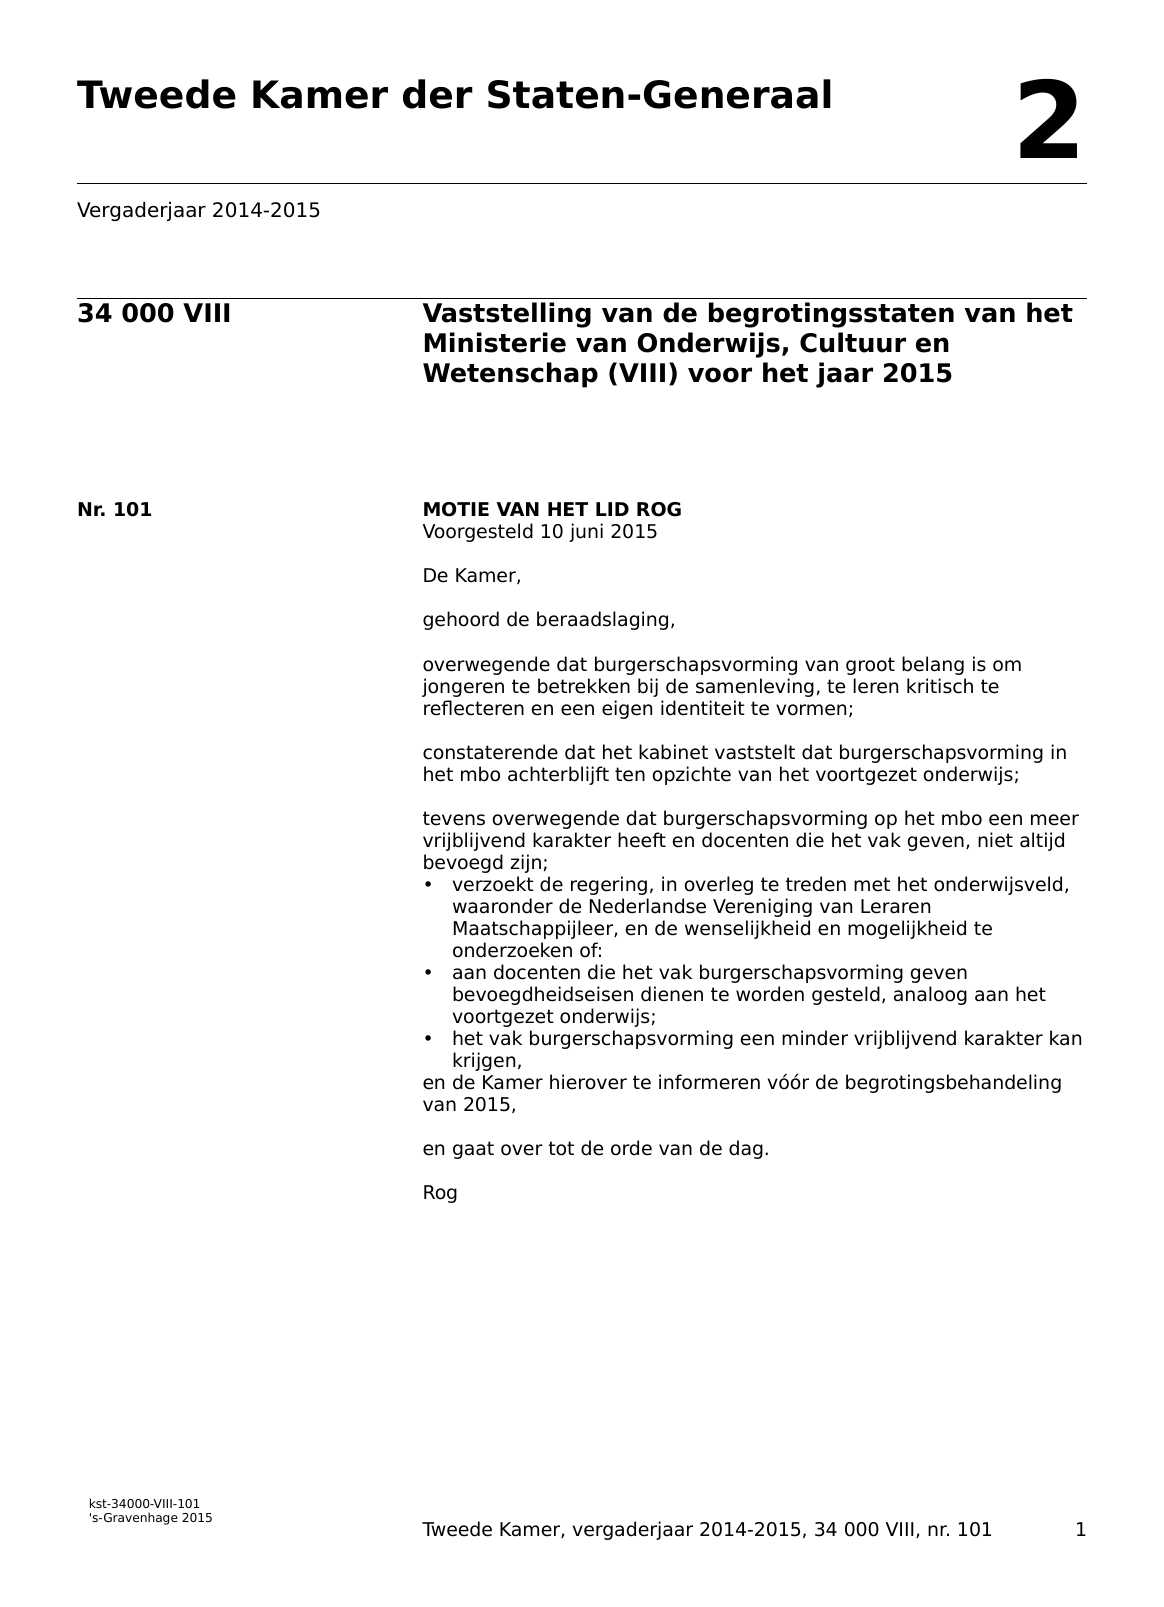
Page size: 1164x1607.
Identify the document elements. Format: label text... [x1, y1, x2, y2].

text De Kamer, [422, 565, 1087, 587]
subtitle 34 000 VIII Vaststelling van de begrotingsstaten van het Ministerie van Onderwijs, Cultuur en Wetenschap (VIII) voor het jaar 2015 [77, 299, 1087, 388]
table_header Tweede Kamer der Staten-Generaal [77, 59, 886, 183]
text en de Kamer hierover te informeren vóór de begrotingsbehandeling van 2015, [422, 1072, 1087, 1116]
text 's-Gravenhage 2015 [88, 1511, 323, 1525]
text overwegende dat burgerschapsvorming van groot belang is om jongeren te betrekken bij de samenleving, te leren kritisch te reflecteren en een eigen identiteit te vormen; [422, 653, 1087, 719]
text Voorgesteld 10 juni 2015 [422, 521, 1087, 543]
text en gaat over tot de orde van de dag. [422, 1138, 1087, 1160]
table_cell Vergaderjaar 2014-2015 [77, 184, 1087, 298]
text tevens overwegende dat burgerschapsvorming op het mbo een meer vrijblijvend karakter heeft en docenten die het vak geven, niet altijd bevoegd zijn; [422, 808, 1087, 874]
text gehoord de beraadslaging, [422, 609, 1087, 631]
text Rog [422, 1182, 1087, 1204]
text • verzoekt de regering, in overleg te treden met het onderwijsveld, waaronder de Nederlandse Vereniging van Leraren Maatschappijleer, en de wenselijkheid en mogelijkheid te onderzoeken of: [422, 874, 1087, 962]
text kst-34000-VIII-101 [88, 1497, 323, 1511]
subtitle Nr. 101 MOTIE VAN HET LID ROG [77, 499, 1087, 521]
text • het vak burgerschapsvorming een minder vrijblijvend karakter kan krijgen, [422, 1028, 1087, 1072]
text • aan docenten die het vak burgerschapsvorming geven bevoegdheidseisen dienen te worden gesteld, analoog aan het voortgezet onderwijs; [422, 962, 1087, 1028]
text constaterende dat het kabinet vaststelt dat burgerschapsvorming in het mbo achterblijft ten opzichte van het voortgezet onderwijs; [422, 742, 1087, 786]
table_header 2 [886, 59, 1087, 183]
